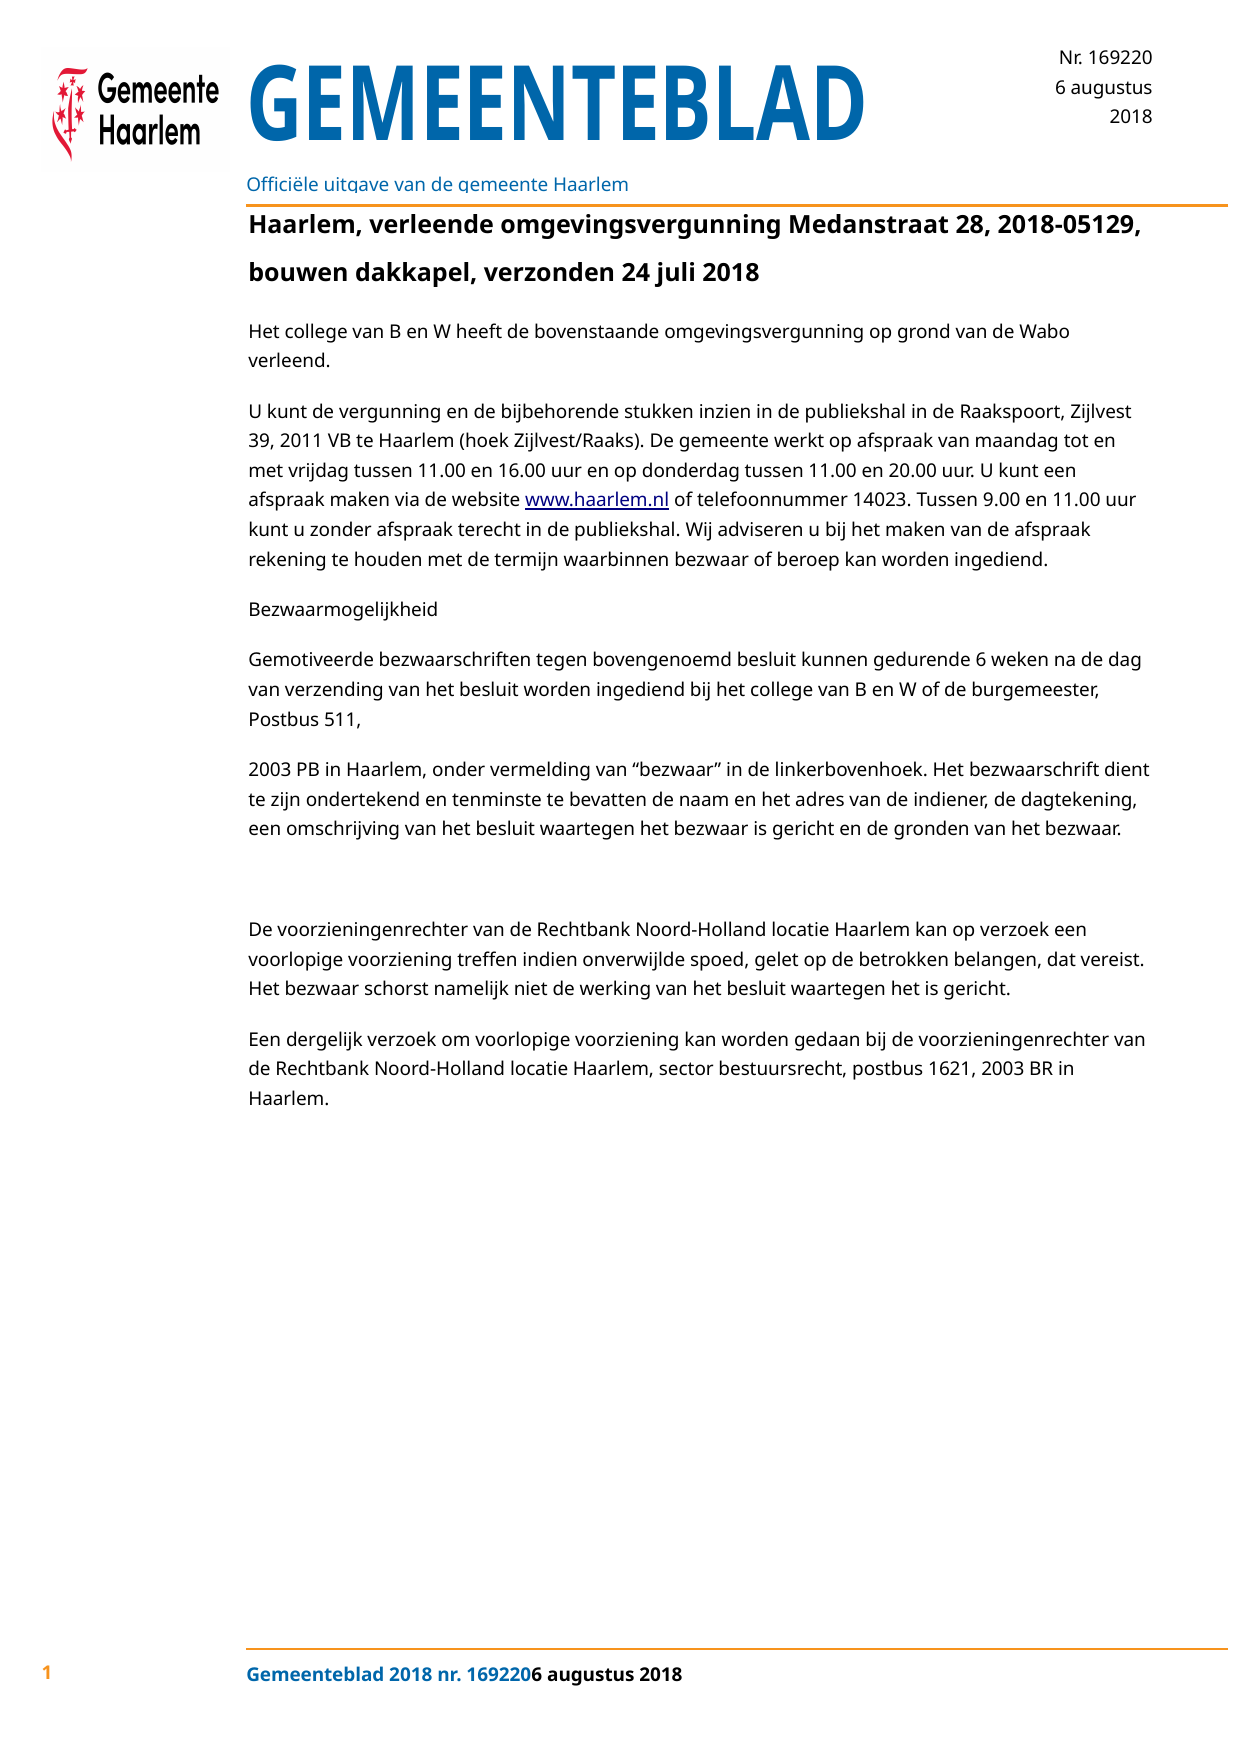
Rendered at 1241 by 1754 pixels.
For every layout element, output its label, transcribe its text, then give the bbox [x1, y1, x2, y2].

text Een dergelijk verzoek om voorlopige voorziening kan worden gedaan bij de voorzieningenrechter van de Rechtbank Noord-Holland locatie Haarlem, sector bestuursrecht, postbus 1621, 2003 BR in Haarlem. [248, 1026, 1152, 1111]
text U kunt de vergunning en de bijbehorende stukken inzien in de publiekshal in de Raakspoort, Zijlvest 39, 2011 VB te Haarlem (hoek Zijlvest/Raaks). De gemeente werkt op afspraak van maandag tot en met vrijdag tussen 11.00 en 16.00 uur en op donderdag tussen 11.00 en 20.00 uur. U kunt een afspraak maken via de website www.haarlem.nl of telefoonnummer 14023. Tussen 9.00 en 11.00 uur kunt u zonder afspraak terecht in de publiekshal. Wij adviseren u bij het maken van de afspraak rekening te houden met de termijn waarbinnen bezwaar of beroep kan worden ingediend. [248, 398, 1152, 572]
picture [41, 47, 231, 172]
text Haarlem, verleende omgevingsvergunning Medanstraat 28, 2018-05129, bouwen dakkapel, verzonden 24 juli 2018 [248, 207, 1152, 288]
text De voorzieningenrechter van de Rechtbank Noord-Holland locatie Haarlem kan op verzoek een voorlopige voorziening treffen indien onverwijlde spoed, gelet op de betrokken belangen, dat vereist. Het bezwaar schorst namelijk niet de werking van het besluit waartegen het is gericht. [248, 916, 1152, 1001]
text Gemotiveerde bezwaarschriften tegen bovengenoemd besluit kunnen gedurende 6 weken na de dag van verzending van het besluit worden ingediend bij het college van B en W of de burgemeester, Postbus 511, [248, 647, 1152, 732]
text 2003 PB in Haarlem, onder vermelding van “bezwaar” in de linkerbovenhoek. Het bezwaarschrift dient te zijn ondertekend en tenminste te bevatten de naam en het adres van de indiener, de dagtekening, een omschrijving van het besluit waartegen het bezwaar is gericht en de gronden van het bezwaar. [248, 756, 1152, 841]
text Het college van B en W heeft de bovenstaande omgevingsvergunning op grond van de Wabo verleend. [248, 318, 1152, 373]
text Bezwaarmogelijkheid [248, 596, 1152, 622]
